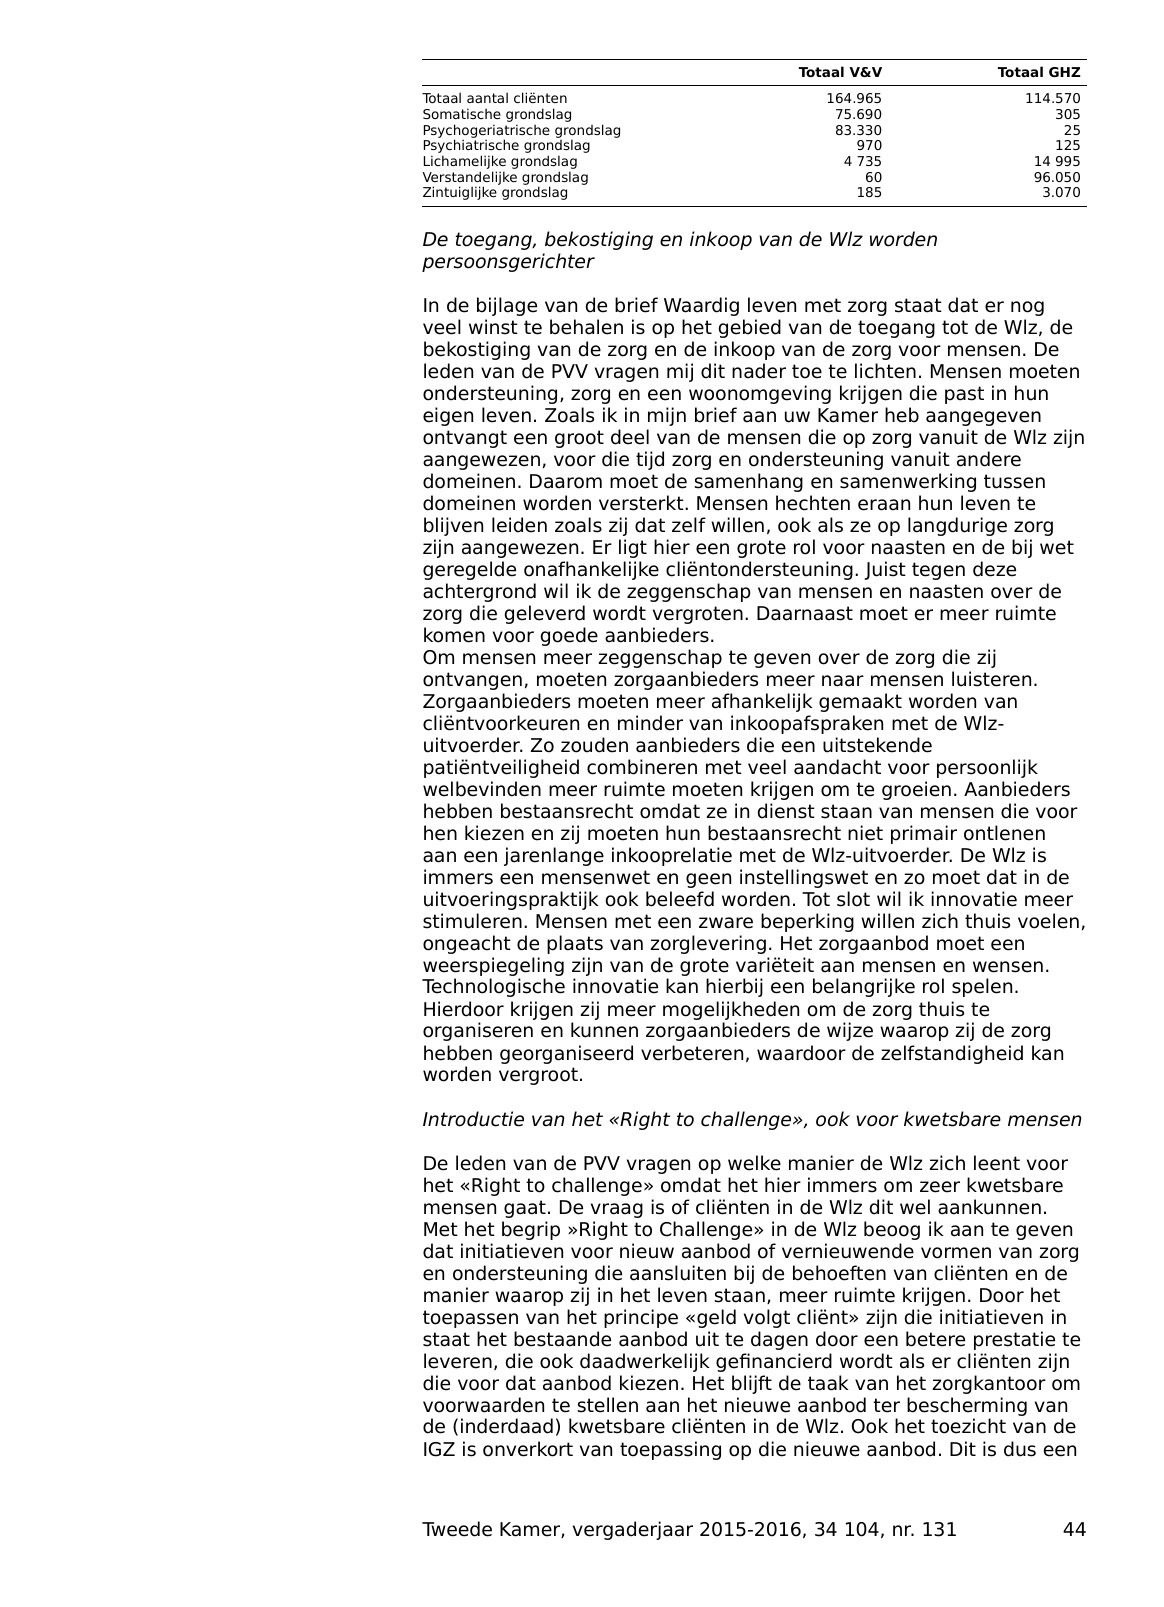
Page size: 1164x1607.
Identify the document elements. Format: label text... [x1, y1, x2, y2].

table_cell Psychiatrische grondslag [422, 138, 699, 154]
table_header Totaal V&V [700, 60, 888, 85]
table_cell 14 995 [888, 154, 1087, 169]
subtitle De toegang, bekostiging en inkoop van de Wlz worden persoonsgerichter [422, 229, 1087, 273]
table_cell 305 [888, 107, 1087, 122]
table_cell 164.965 [700, 86, 888, 107]
table_cell 96.050 [888, 170, 1087, 185]
text In de bijlage van de brief Waardig leven met zorg staat dat er nog veel winst te behalen is op het gebied van de toegang tot de Wlz, de bekostiging van de zorg en de inkoop van de zorg voor mensen. De leden van de PVV vragen mij dit nader toe te lichten. Mensen moeten ondersteuning, zorg en een woonomgeving krijgen die past in hun eigen leven. Zoals ik in mijn brief aan uw Kamer heb aangegeven ontvangt een groot deel van de mensen die op zorg vanuit de Wlz zijn aangewezen, voor die tijd zorg en ondersteuning vanuit andere domeinen. Daarom moet de samenhang en samenwerking tussen domeinen worden versterkt. Mensen hechten eraan hun leven te blijven leiden zoals zij dat zelf willen, ook als ze op langdurige zorg zijn aangewezen. Er ligt hier een grote rol voor naasten en de bij wet geregelde onafhankelijke cliëntondersteuning. Juist tegen deze achtergrond wil ik de zeggenschap van mensen en naasten over de zorg die geleverd wordt vergroten. Daarnaast moet er meer ruimte komen voor goede aanbieders. [422, 295, 1087, 647]
text Om mensen meer zeggenschap te geven over de zorg die zij ontvangen, moeten zorgaanbieders meer naar mensen luisteren. Zorgaanbieders moeten meer afhankelijk gemaakt worden van cliëntvoorkeuren en minder van inkoopafspraken met de Wlz-uitvoerder. Zo zouden aanbieders die een uitstekende patiëntveiligheid combineren met veel aandacht voor persoonlijk welbevinden meer ruimte moeten krijgen om te groeien. Aanbieders hebben bestaansrecht omdat ze in dienst staan van mensen die voor hen kiezen en zij moeten hun bestaansrecht niet primair ontlenen aan een jarenlange inkooprelatie met de Wlz-uitvoerder. De Wlz is immers een mensenwet en geen instellingswet en zo moet dat in de uitvoeringspraktijk ook beleefd worden. Tot slot wil ik innovatie meer stimuleren. Mensen met een zware beperking willen zich thuis voelen, ongeacht de plaats van zorglevering. Het zorgaanbod moet een weerspiegeling zijn van de grote variëteit aan mensen en wensen. Technologische innovatie kan hierbij een belangrijke rol spelen. Hierdoor krijgen zij meer mogelijkheden om de zorg thuis te organiseren en kunnen zorgaanbieders de wijze waarop zij de zorg hebben georganiseerd verbeteren, waardoor de zelfstandigheid kan worden vergroot. [422, 647, 1087, 1086]
table_cell 970 [700, 138, 888, 154]
table_cell 4 735 [700, 154, 888, 169]
table_cell 3.070 [888, 185, 1087, 206]
table_cell Psychogeriatrische grondslag [422, 123, 699, 138]
table_cell 125 [888, 138, 1087, 154]
subtitle Introductie van het «Right to challenge», ook voor kwetsbare mensen [422, 1108, 1087, 1131]
table_cell 60 [700, 170, 888, 185]
table_header Totaal GHZ [888, 60, 1087, 85]
text De leden van de PVV vragen op welke manier de Wlz zich leent voor het «Right to challenge» omdat het hier immers om zeer kwetsbare mensen gaat. De vraag is of cliënten in de Wlz dit wel aankunnen. Met het begrip »Right to Challenge» in de Wlz beoog ik aan te geven dat initiatieven voor nieuw aanbod of vernieuwende vormen van zorg en ondersteuning die aansluiten bij de behoeften van cliënten en de manier waarop zij in het leven staan, meer ruimte krijgen. Door het toepassen van het principe «geld volgt cliënt» zijn die initiatieven in staat het bestaande aanbod uit te dagen door een betere prestatie te leveren, die ook daadwerkelijk gefinancierd wordt als er cliënten zijn die voor dat aanbod kiezen. Het blijft de taak van het zorgkantoor om voorwaarden te stellen aan het nieuwe aanbod ter bescherming van de (inderdaad) kwetsbare cliënten in de Wlz. Ook het toezicht van de IGZ is onverkort van toepassing op die nieuwe aanbod. Dit is dus een [422, 1153, 1087, 1460]
table_cell 114.570 [888, 86, 1087, 107]
table_cell Verstandelijke grondslag [422, 170, 699, 185]
table_cell 75.690 [700, 107, 888, 122]
table_cell Totaal aantal cliënten [422, 86, 699, 107]
table_cell Somatische grondslag [422, 107, 699, 122]
table_cell Lichamelijke grondslag [422, 154, 699, 169]
table_cell 25 [888, 123, 1087, 138]
table_cell 83.330 [700, 123, 888, 138]
table_header [422, 60, 699, 85]
table_cell Zintuiglijke grondslag [422, 185, 699, 206]
table_cell 185 [700, 185, 888, 206]
